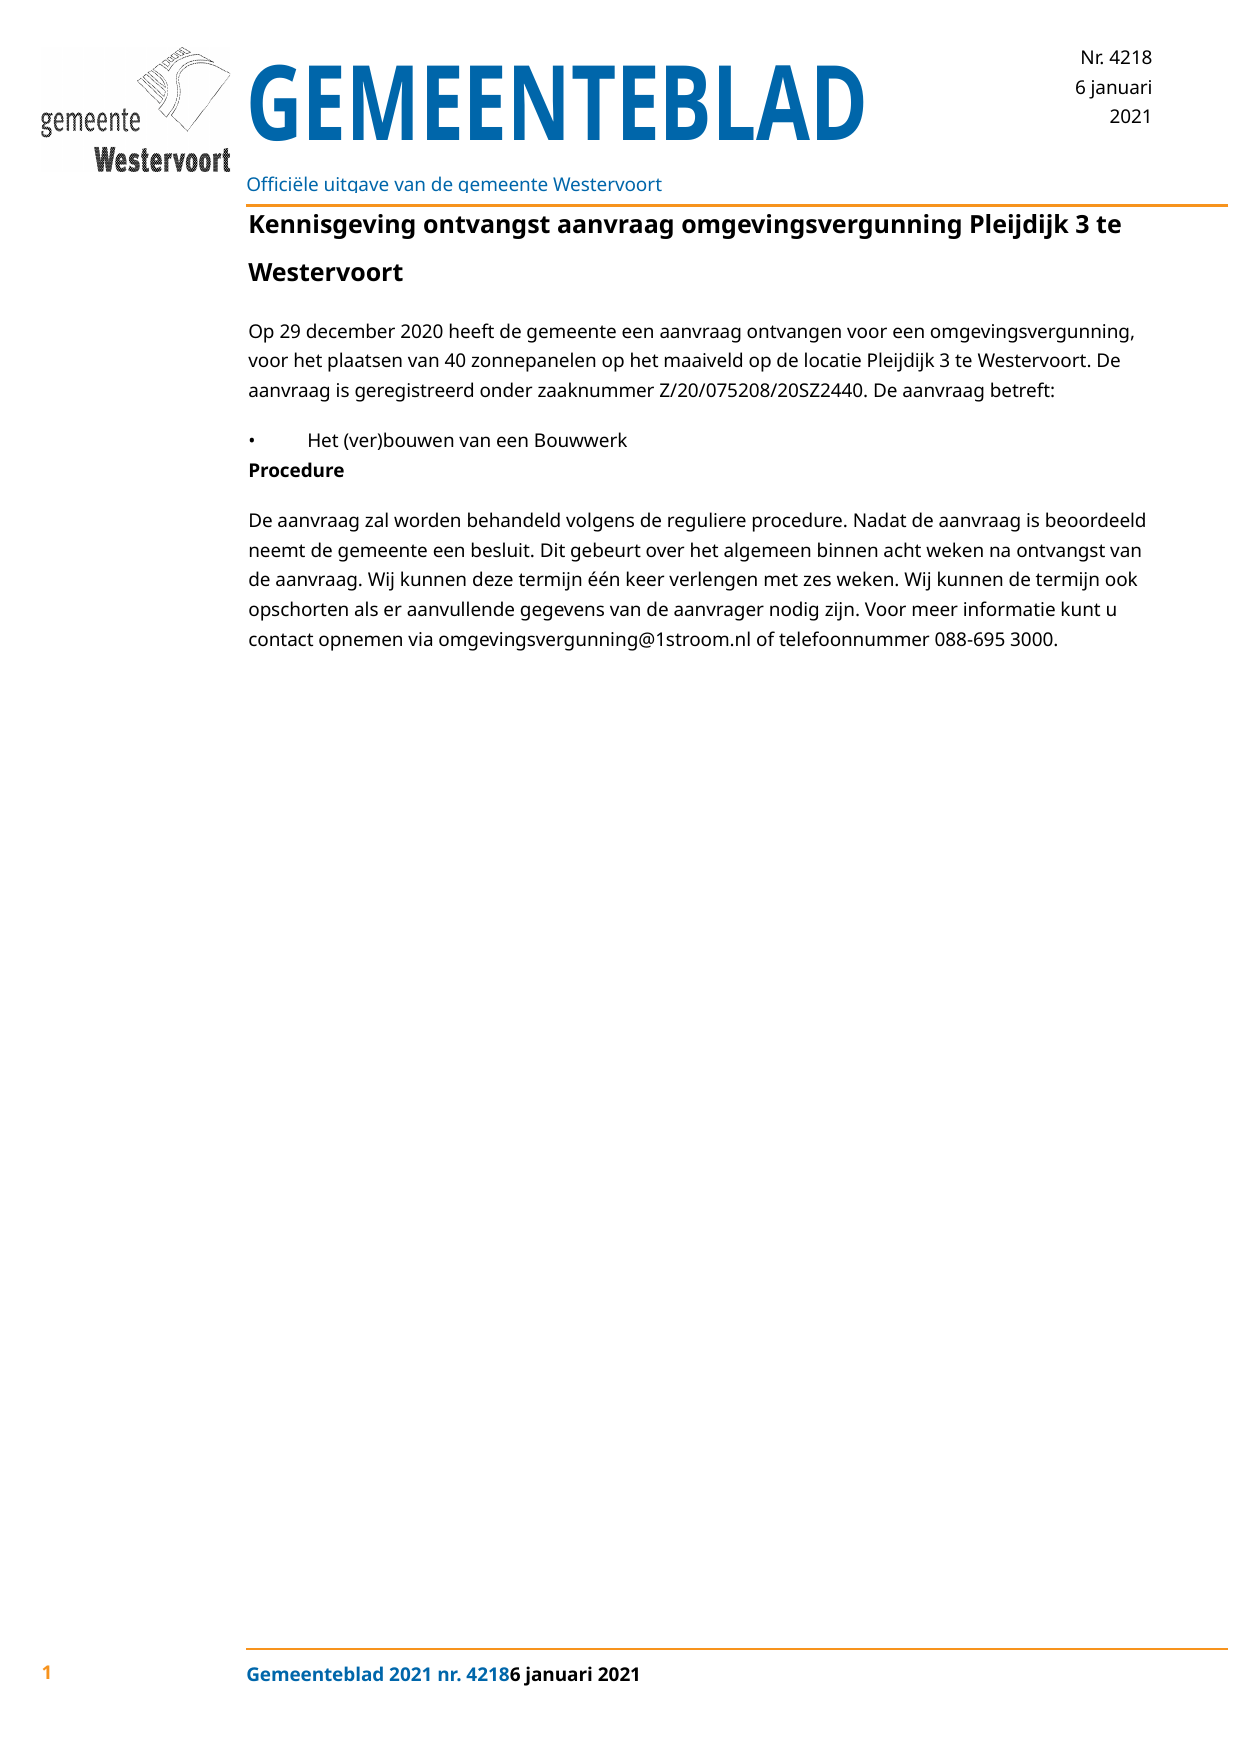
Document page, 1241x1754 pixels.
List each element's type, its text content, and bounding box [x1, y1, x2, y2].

text Procedure [248, 457, 1152, 483]
text Op 29 december 2020 heeft de gemeente een aanvraag ontvangen voor een omgevingsvergunning, voor het plaatsen van 40 zonnepanelen op het maaiveld op de locatie Pleijdijk 3 te Westervoort. De aanvraag is geregistreerd onder zaaknummer Z/20/075208/20SZ2440. De aanvraag betreft: [248, 318, 1152, 403]
picture [41, 47, 231, 172]
list Het (ver)bouwen van een Bouwwerk [248, 427, 1152, 453]
text De aanvraag zal worden behandeld volgens de reguliere procedure. Nadat de aanvraag is beoordeeld neemt de gemeente een besluit. Dit gebeurt over het algemeen binnen acht weken na ontvangst van de aanvraag. Wij kunnen deze termijn één keer verlengen met zes weken. Wij kunnen de termijn ook opschorten als er aanvullende gegevens van de aanvrager nodig zijn. Voor meer informatie kunt u contact opnemen via omgevingsvergunning@1stroom.nl of telefoonnummer 088-695 3000. [248, 507, 1152, 652]
text Kennisgeving ontvangst aanvraag omgevingsvergunning Pleijdijk 3 te Westervoort [248, 207, 1152, 288]
